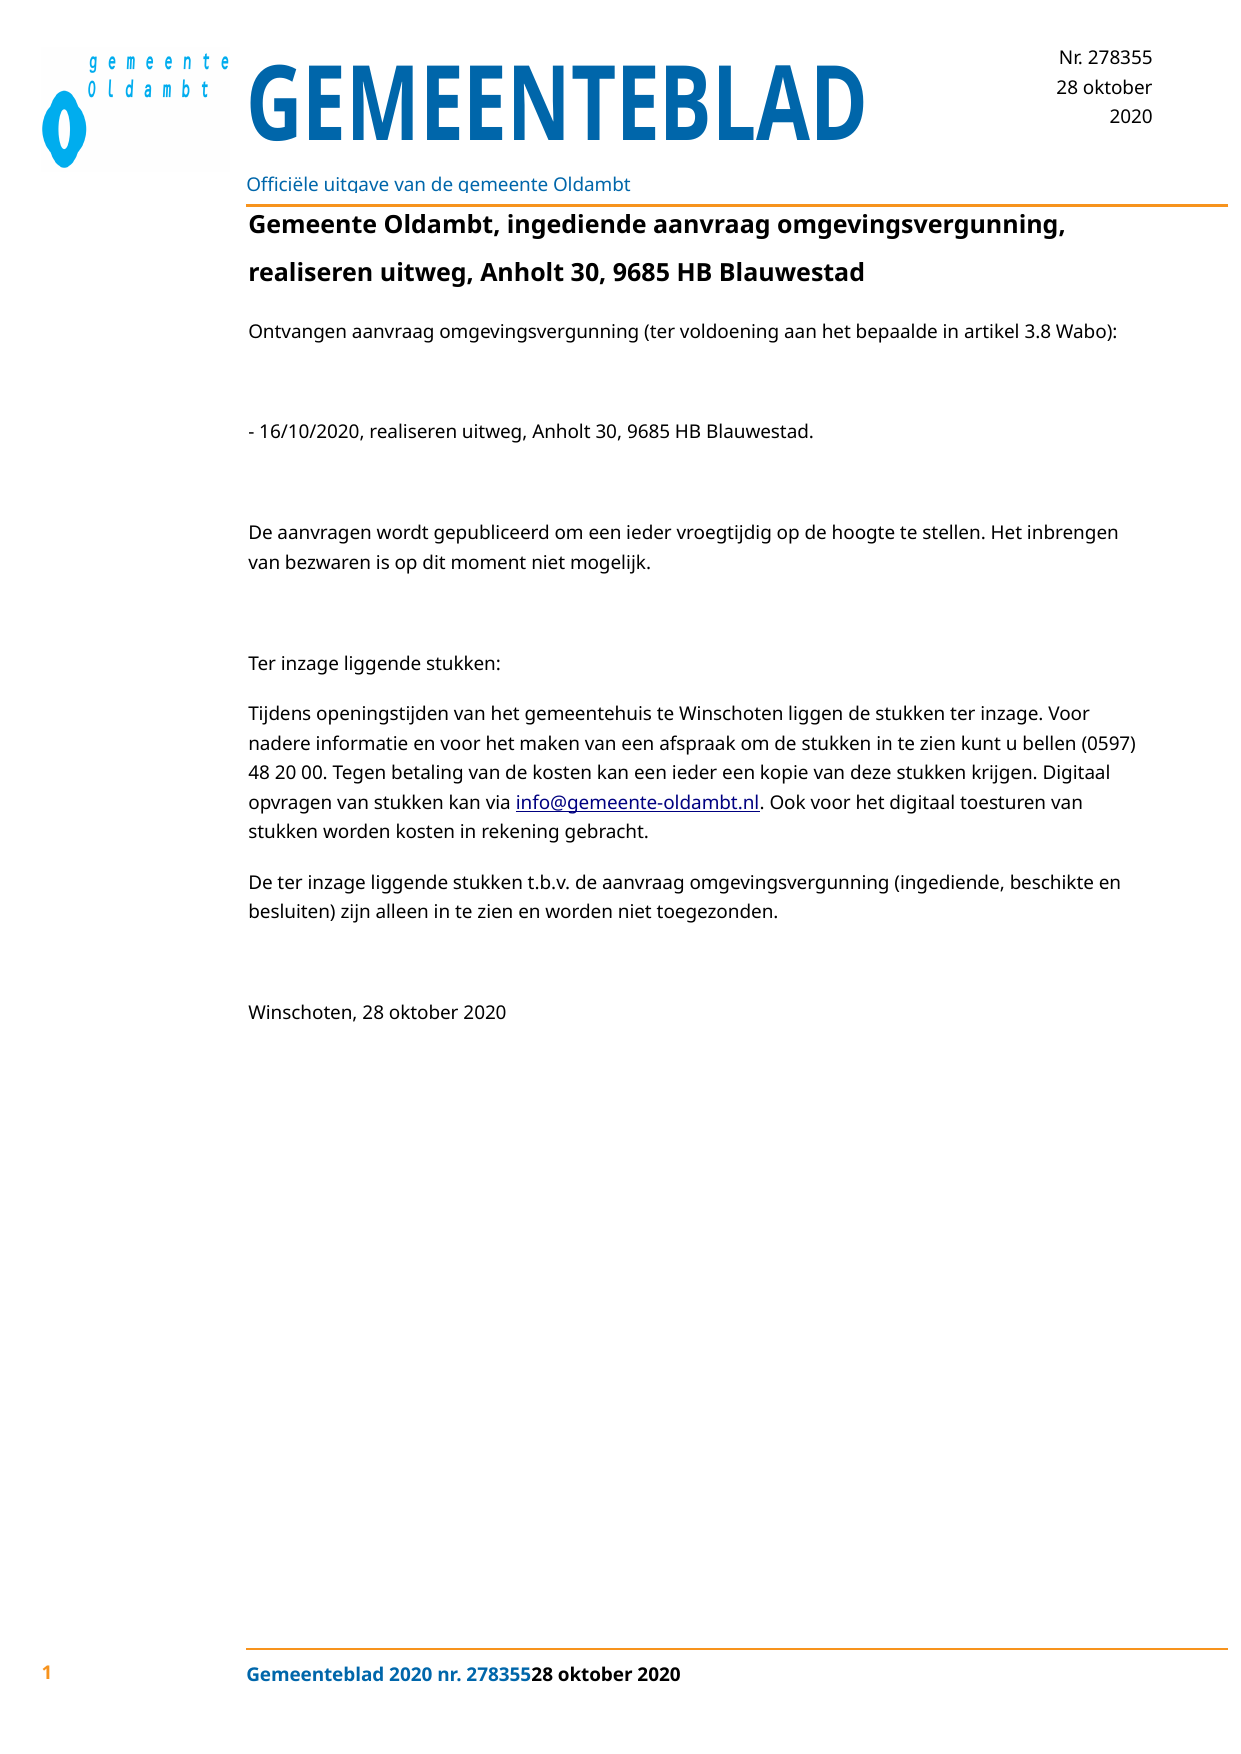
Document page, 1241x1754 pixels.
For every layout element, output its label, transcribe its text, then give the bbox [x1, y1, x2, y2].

text Winschoten, 28 oktober 2020 [248, 999, 1152, 1025]
text De ter inzage liggende stukken t.b.v. de aanvraag omgevingsvergunning (ingediende, beschikte en besluiten) zijn alleen in te zien en worden niet toegezonden. [248, 869, 1152, 924]
text - 16/10/2020, realiseren uitweg, Anholt 30, 9685 HB Blauwestad. [248, 419, 1152, 444]
text Tijdens openingstijden van het gemeentehuis te Winschoten liggen de stukken ter inzage. Voor nadere informatie en voor het maken van een afspraak om de stukken in te zien kunt u bellen (0597) 48 20 00. Tegen betaling van de kosten kan een ieder een kopie van deze stukken krijgen. Digitaal opvragen van stukken kan via info@gemeente-oldambt.nl. Ook voor het digitaal toesturen van stukken worden kosten in rekening gebracht. [248, 700, 1152, 844]
text Gemeente Oldambt, ingediende aanvraag omgevingsvergunning, realiseren uitweg, Anholt 30, 9685 HB Blauwestad [248, 207, 1152, 288]
text De aanvragen wordt gepubliceerd om een ieder vroegtijdig op de hoogte te stellen. Het inbrengen van bezwaren is op dit moment niet mogelijk. [248, 519, 1152, 575]
text Ter inzage liggende stukken: [248, 650, 1152, 676]
picture [41, 47, 231, 172]
text Ontvangen aanvraag omgevingsvergunning (ter voldoening aan het bepaalde in artikel 3.8 Wabo): [248, 318, 1152, 344]
